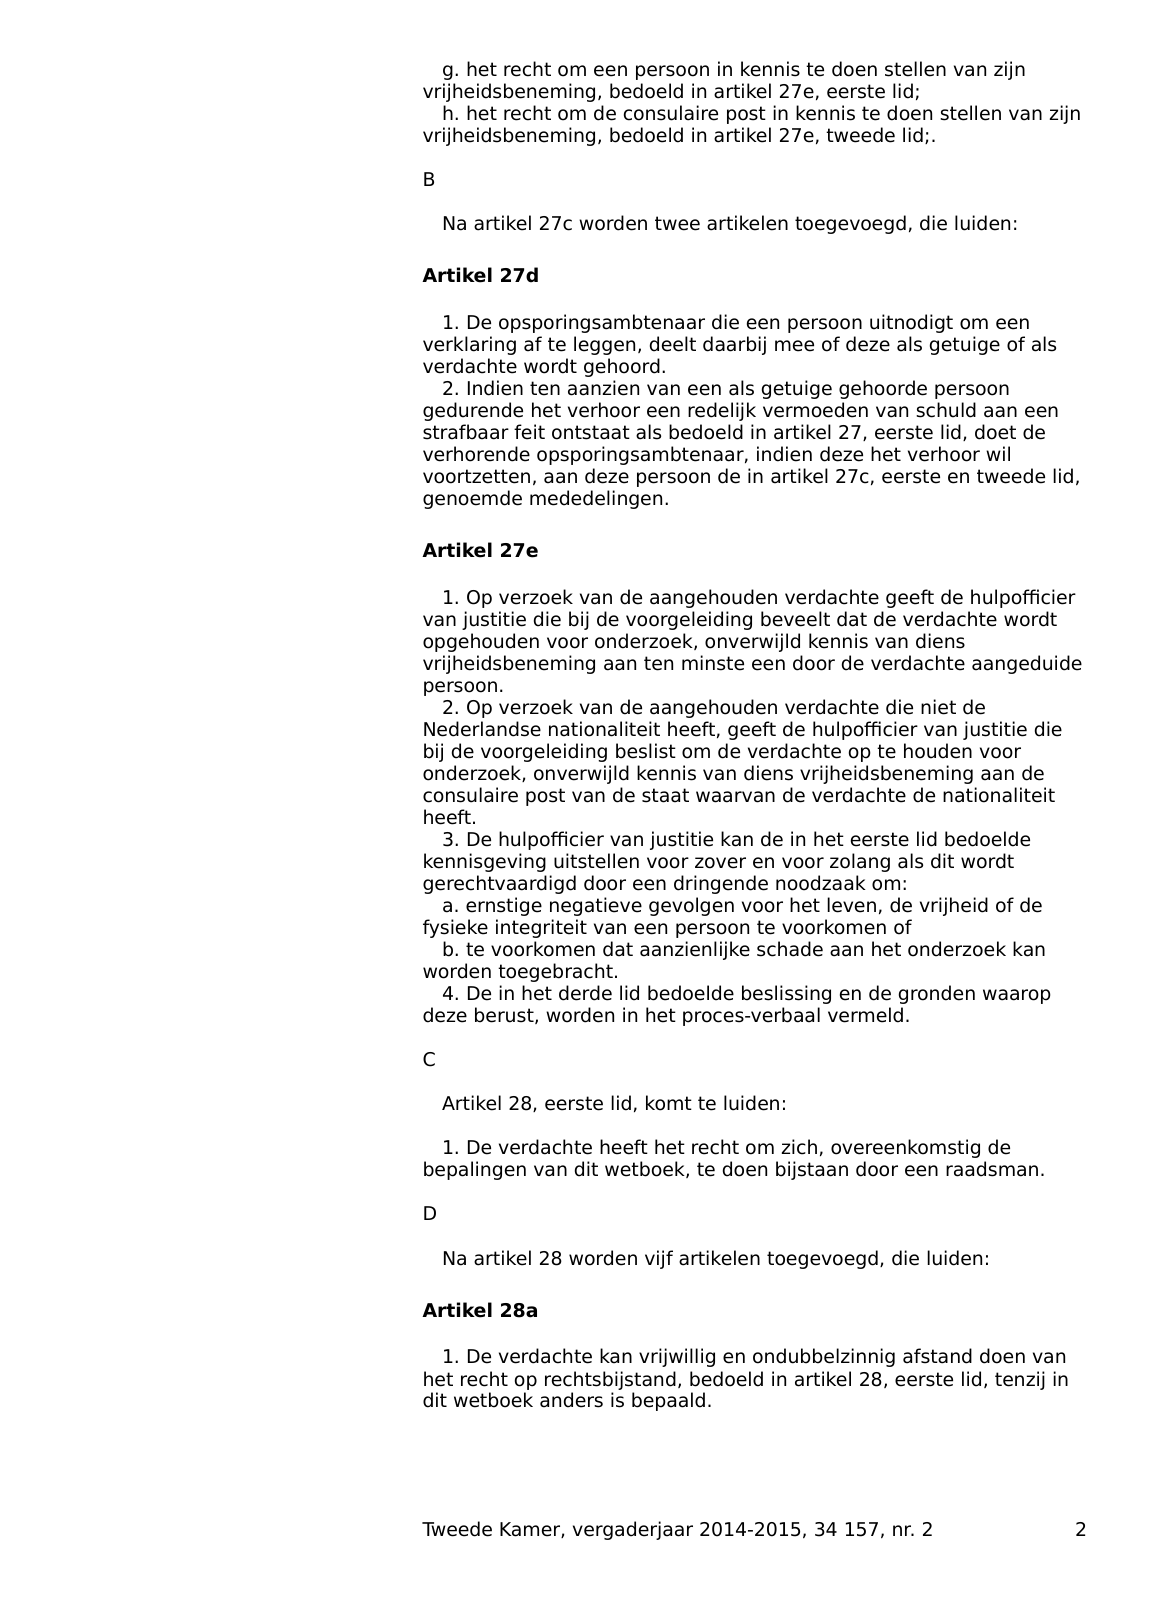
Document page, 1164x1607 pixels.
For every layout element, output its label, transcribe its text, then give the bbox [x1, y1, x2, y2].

text 3. De hulpofficier van justitie kan de in het eerste lid bedoelde kennisgeving uitstellen voor zover en voor zolang als dit wordt gerechtvaardigd door een dringende noodzaak om: [422, 829, 1087, 895]
text Artikel 28, eerste lid, komt te luiden: [422, 1093, 1087, 1115]
text b. te voorkomen dat aanzienlijke schade aan het onderzoek kan worden toegebracht. [422, 939, 1087, 983]
text h. het recht om de consulaire post in kennis te doen stellen van zijn vrijheidsbeneming, bedoeld in artikel 27e, tweede lid;. [422, 103, 1087, 147]
text 1. De verdachte heeft het recht om zich, overeenkomstig de bepalingen van dit wetboek, te doen bijstaan door een raadsman. [422, 1137, 1087, 1181]
text a. ernstige negatieve gevolgen voor het leven, de vrijheid of de fysieke integriteit van een persoon te voorkomen of [422, 895, 1087, 939]
text C [422, 1049, 1087, 1071]
subtitle Artikel 28a [422, 1299, 1087, 1321]
text g. het recht om een persoon in kennis te doen stellen van zijn vrijheidsbeneming, bedoeld in artikel 27e, eerste lid; [422, 59, 1087, 103]
text 1. De opsporingsambtenaar die een persoon uitnodigt om een verklaring af te leggen, deelt daarbij mee of deze als getuige of als verdachte wordt gehoord. [422, 312, 1087, 378]
text 2. Op verzoek van de aangehouden verdachte die niet de Nederlandse nationaliteit heeft, geeft de hulpofficier van justitie die bij de voorgeleiding beslist om de verdachte op te houden voor onderzoek, onverwijld kennis van diens vrijheidsbeneming aan de consulaire post van de staat waarvan de verdachte de nationaliteit heeft. [422, 697, 1087, 829]
text 1. Op verzoek van de aangehouden verdachte geeft de hulpofficier van justitie die bij de voorgeleiding beveelt dat de verdachte wordt opgehouden voor onderzoek, onverwijld kennis van diens vrijheidsbeneming aan ten minste een door de verdachte aangeduide persoon. [422, 587, 1087, 697]
text B [422, 169, 1087, 191]
text 4. De in het derde lid bedoelde beslissing en de gronden waarop deze berust, worden in het proces-verbaal vermeld. [422, 983, 1087, 1027]
subtitle Artikel 27d [422, 265, 1087, 287]
text Na artikel 28 worden vijf artikelen toegevoegd, die luiden: [422, 1247, 1087, 1269]
text 1. De verdachte kan vrijwillig en ondubbelzinnig afstand doen van het recht op rechtsbijstand, bedoeld in artikel 28, eerste lid, tenzij in dit wetboek anders is bepaald. [422, 1346, 1087, 1412]
text D [422, 1203, 1087, 1225]
subtitle Artikel 27e [422, 540, 1087, 562]
text Na artikel 27c worden twee artikelen toegevoegd, die luiden: [422, 213, 1087, 235]
text 2. Indien ten aanzien van een als getuige gehoorde persoon gedurende het verhoor een redelijk vermoeden van schuld aan een strafbaar feit ontstaat als bedoeld in artikel 27, eerste lid, doet de verhorende opsporingsambtenaar, indien deze het verhoor wil voortzetten, aan deze persoon de in artikel 27c, eerste en tweede lid, genoemde mededelingen. [422, 378, 1087, 510]
